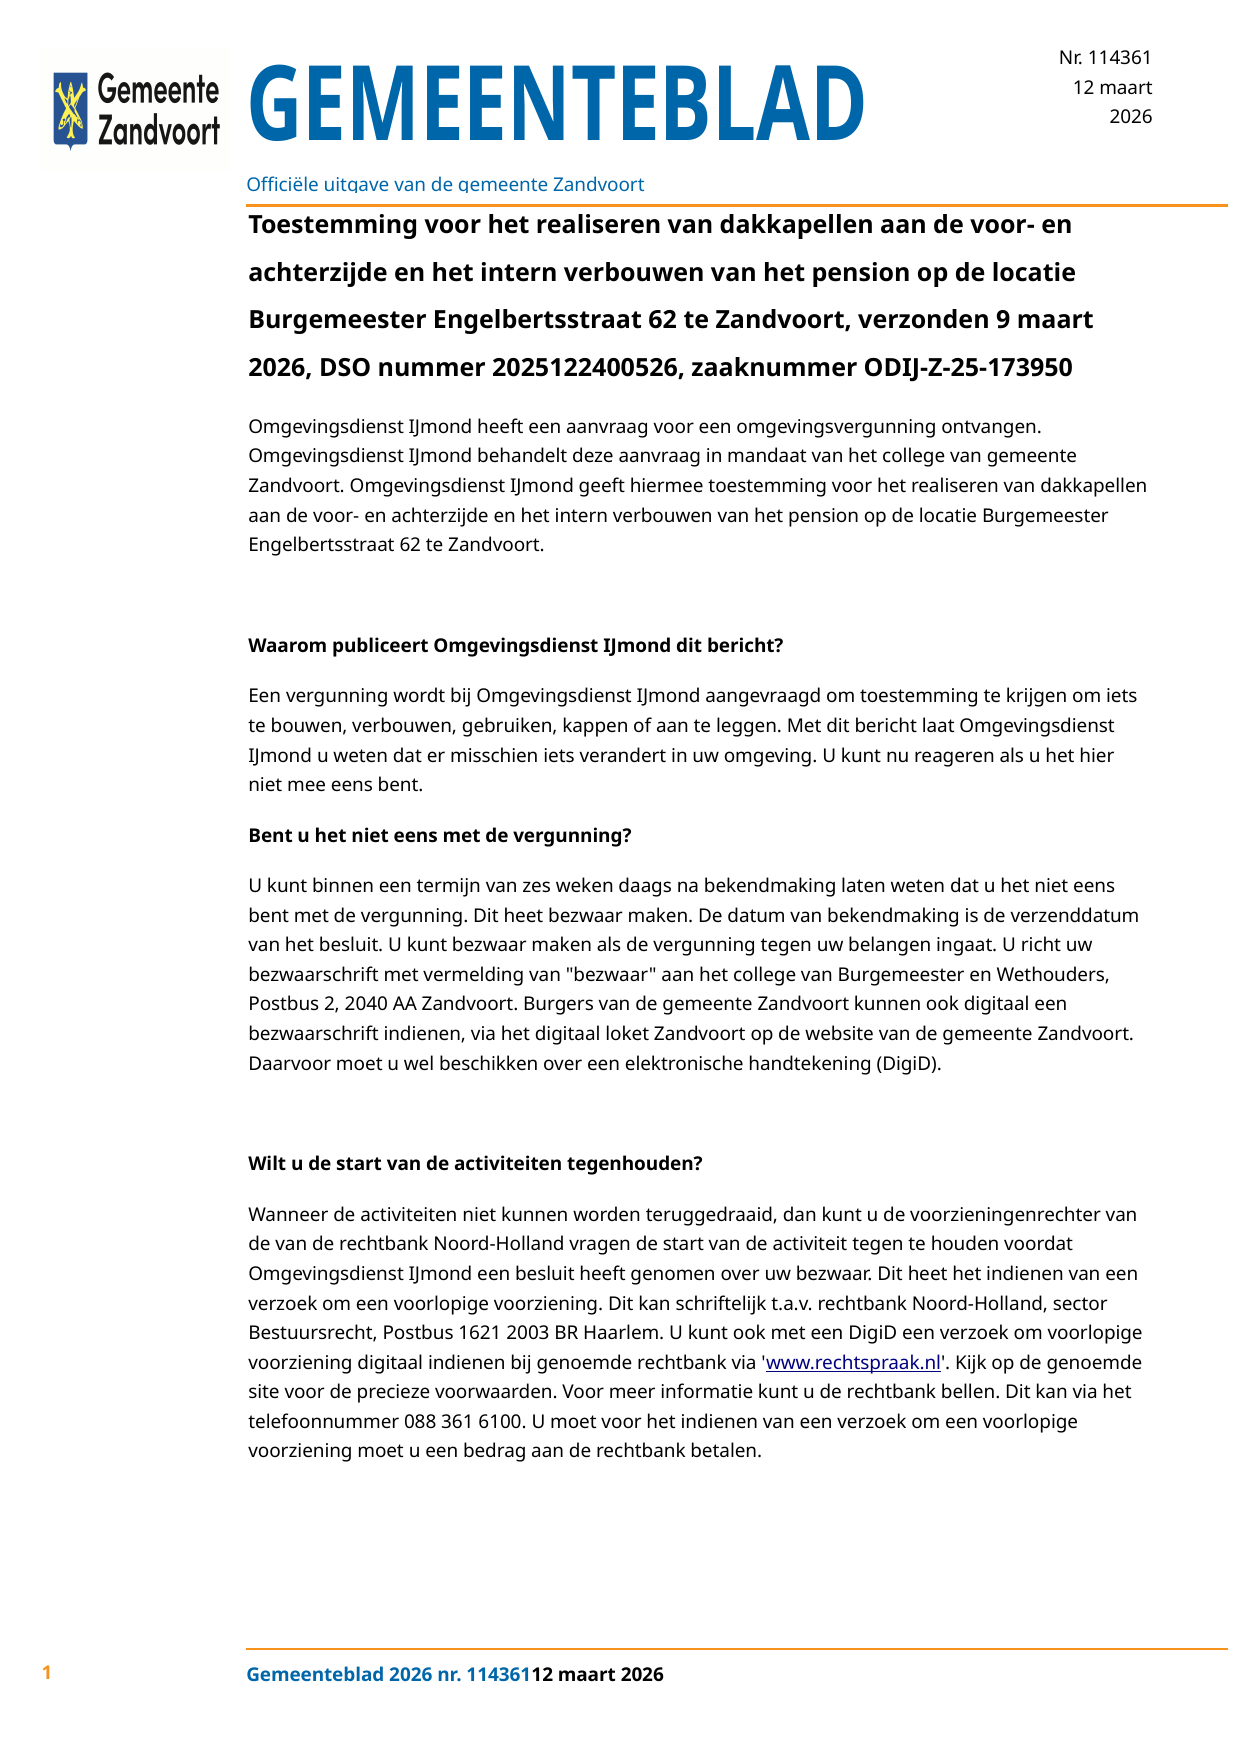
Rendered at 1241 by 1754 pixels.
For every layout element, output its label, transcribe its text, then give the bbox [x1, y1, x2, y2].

text U kunt binnen een termijn van zes weken daags na bekendmaking laten weten dat u het niet eens bent met de vergunning. Dit heet bezwaar maken. De datum van bekendmaking is de verzenddatum van het besluit. U kunt bezwaar maken als de vergunning tegen uw belangen ingaat. U richt uw bezwaarschrift met vermelding van "bezwaar" aan het college van Burgemeester en Wethouders, Postbus 2, 2040 AA Zandvoort. Burgers van de gemeente Zandvoort kunnen ook digitaal een bezwaarschrift indienen, via het digitaal loket Zandvoort op de website van de gemeente Zandvoort. Daarvoor moet u wel beschikken over een elektronische handtekening (DigiD). [248, 872, 1152, 1076]
text Wanneer de activiteiten niet kunnen worden teruggedraaid, dan kunt u de voorzieningenrechter van de van de rechtbank Noord-Holland vragen de start van de activiteit tegen te houden voordat Omgevingsdienst IJmond een besluit heeft genomen over uw bezwaar. Dit heet het indienen van een verzoek om een voorlopige voorziening. Dit kan schriftelijk t.a.v. rechtbank Noord-Holland, sector Bestuursrecht, Postbus 1621 2003 BR Haarlem. U kunt ook met een DigiD een verzoek om voorlopige voorziening digitaal indienen bij genoemde rechtbank via 'www.rechtspraak.nl'. Kijk op de genoemde site voor de precieze voorwaarden. Voor meer informatie kunt u de rechtbank bellen. Dit kan via het telefoonnummer 088 361 6100. U moet voor het indienen van een verzoek om een voorlopige voorziening moet u een bedrag aan de rechtbank betalen. [248, 1201, 1152, 1463]
picture [41, 47, 231, 172]
text Wilt u de start van de activiteiten tegenhouden? [248, 1151, 1152, 1176]
text Omgevingsdienst IJmond heeft een aanvraag voor een omgevingsvergunning ontvangen. Omgevingsdienst IJmond behandelt deze aanvraag in mandaat van het college van gemeente Zandvoort. Omgevingsdienst IJmond geeft hiermee toestemming voor het realiseren van dakkapellen aan de voor- en achterzijde en het intern verbouwen van het pension op de locatie Burgemeester Engelbertsstraat 62 te Zandvoort. [248, 413, 1152, 557]
text Bent u het niet eens met de vergunning? [248, 822, 1152, 848]
text Een vergunning wordt bij Omgevingsdienst IJmond aangevraagd om toestemming te krijgen om iets te bouwen, verbouwen, gebruiken, kappen of aan te leggen. Met dit bericht laat Omgevingsdienst IJmond u weten dat er misschien iets verandert in uw omgeving. U kunt nu reageren als u het hier niet mee eens bent. [248, 683, 1152, 797]
text Toestemming voor het realiseren van dakkapellen aan de voor- en achterzijde en het intern verbouwen van het pension op de locatie Burgemeester Engelbertsstraat 62 te Zandvoort, verzonden 9 maart 2026, DSO nummer 2025122400526, zaaknummer ODIJ-Z-25-173950 [248, 207, 1152, 384]
text Waarom publiceert Omgevingsdienst IJmond dit bericht? [248, 632, 1152, 658]
